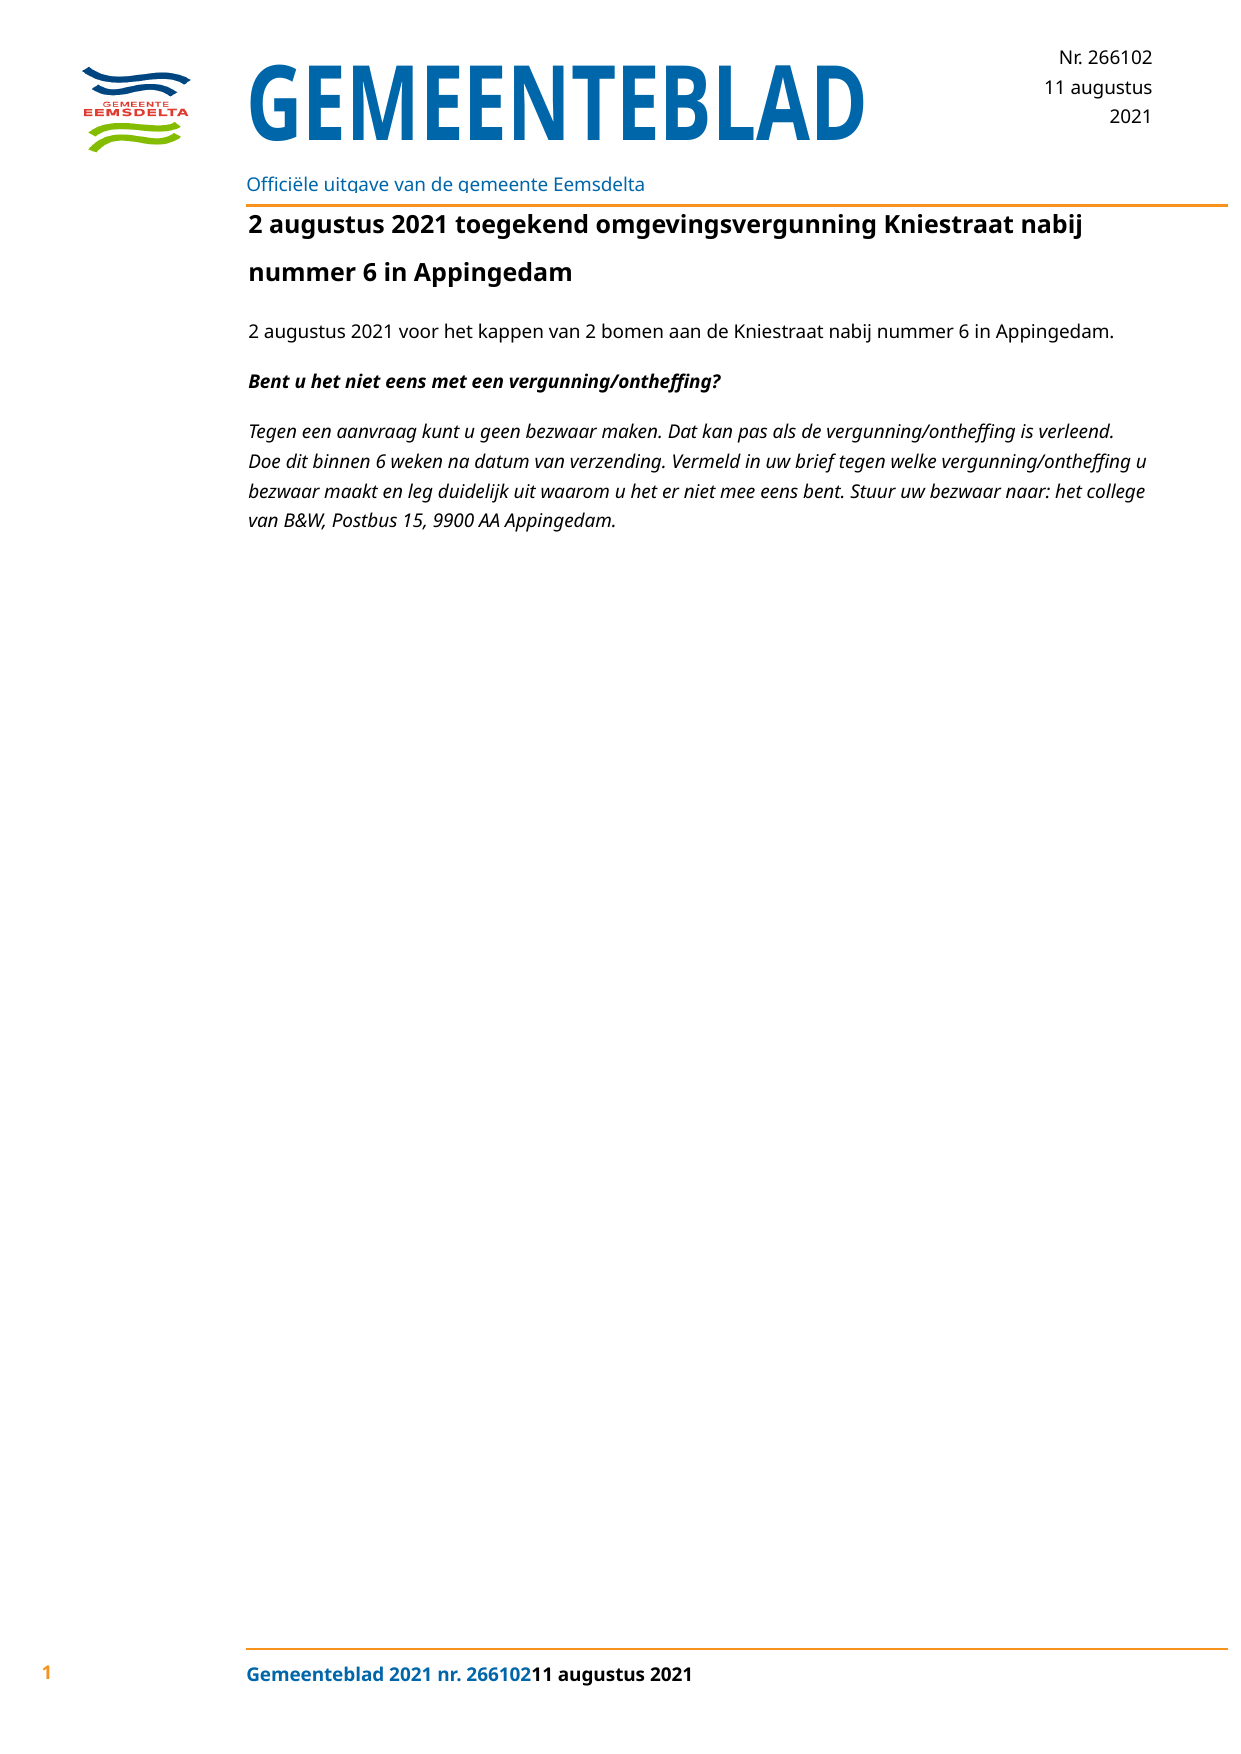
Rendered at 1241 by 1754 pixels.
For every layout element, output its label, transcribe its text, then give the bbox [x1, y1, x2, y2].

text Bent u het niet eens met een vergunning/ontheffing? [248, 368, 1152, 394]
picture [41, 47, 231, 172]
text Tegen een aanvraag kunt u geen bezwaar maken. Dat kan pas als de vergunning/ontheffing is verleend. Doe dit binnen 6 weken na datum van verzending. Vermeld in uw brief tegen welke vergunning/ontheffing u bezwaar maakt en leg duidelijk uit waarom u het er niet mee eens bent. Stuur uw bezwaar naar: het college van B&W, Postbus 15, 9900 AA Appingedam. [248, 419, 1152, 533]
text 2 augustus 2021 toegekend omgevingsvergunning Kniestraat nabij nummer 6 in Appingedam [248, 207, 1152, 288]
text 2 augustus 2021 voor het kappen van 2 bomen aan de Kniestraat nabij nummer 6 in Appingedam. [248, 318, 1152, 344]
